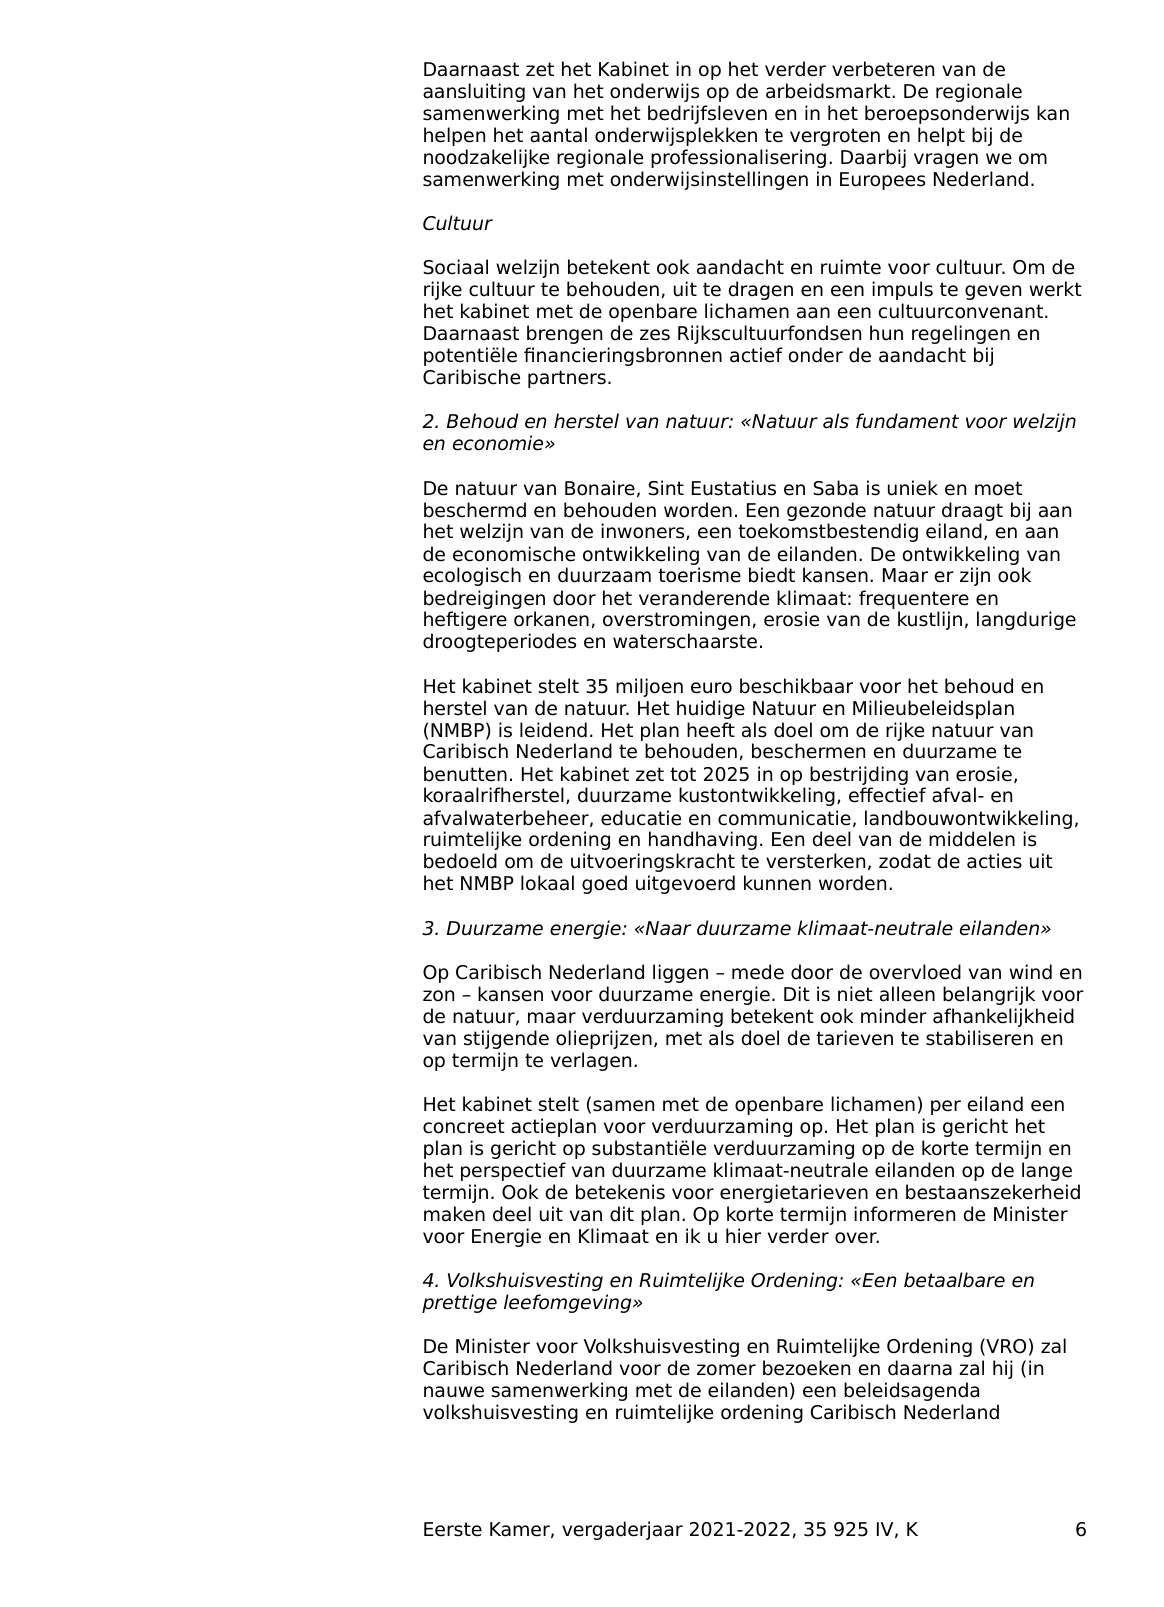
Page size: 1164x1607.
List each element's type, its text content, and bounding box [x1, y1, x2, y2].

text Het kabinet stelt (samen met de openbare lichamen) per eiland een concreet actieplan voor verduurzaming op. Het plan is gericht het plan is gericht op substantiële verduurzaming op de korte termijn en het perspectief van duurzame klimaat-neutrale eilanden op de lange termijn. Ook de betekenis voor energietarieven en bestaanszekerheid maken deel uit van dit plan. Op korte termijn informeren de Minister voor Energie en Klimaat en ik u hier verder over. [422, 1094, 1087, 1248]
subtitle 3. Duurzame energie: «Naar duurzame klimaat-neutrale eilanden» [422, 917, 1087, 939]
subtitle 4. Volkshuisvesting en Ruimtelijke Ordening: «Een betaalbare en prettige leefomgeving» [422, 1270, 1087, 1314]
subtitle Cultuur [422, 213, 1087, 235]
text Daarnaast zet het Kabinet in op het verder verbeteren van de aansluiting van het onderwijs op de arbeidsmarkt. De regionale samenwerking met het bedrijfsleven en in het beroepsonderwijs kan helpen het aantal onderwijsplekken te vergroten en helpt bij de noodzakelijke regionale professionalisering. Daarbij vragen we om samenwerking met onderwijsinstellingen in Europees Nederland. [422, 59, 1087, 191]
text De natuur van Bonaire, Sint Eustatius en Saba is uniek en moet beschermd en behouden worden. Een gezonde natuur draagt bij aan het welzijn van de inwoners, een toekomstbestendig eiland, en aan de economische ontwikkeling van de eilanden. De ontwikkeling van ecologisch en duurzaam toerisme biedt kansen. Maar er zijn ook bedreigingen door het veranderende klimaat: frequentere en heftigere orkanen, overstromingen, erosie van de kustlijn, langdurige droogteperiodes en waterschaarste. [422, 477, 1087, 653]
subtitle 2. Behoud en herstel van natuur: «Natuur als fundament voor welzijn en economie» [422, 411, 1087, 455]
text De Minister voor Volkshuisvesting en Ruimtelijke Ordening (VRO) zal Caribisch Nederland voor de zomer bezoeken en daarna zal hij (in nauwe samenwerking met de eilanden) een beleidsagenda volkshuisvesting en ruimtelijke ordening Caribisch Nederland [422, 1336, 1087, 1424]
text Het kabinet stelt 35 miljoen euro beschikbaar voor het behoud en herstel van de natuur. Het huidige Natuur en Milieubeleidsplan (NMBP) is leidend. Het plan heeft als doel om de rijke natuur van Caribisch Nederland te behouden, beschermen en duurzame te benutten. Het kabinet zet tot 2025 in op bestrijding van erosie, koraalrifherstel, duurzame kustontwikkeling, effectief afval- en afvalwaterbeheer, educatie en communicatie, landbouwontwikkeling, ruimtelijke ordening en handhaving. Een deel van de middelen is bedoeld om de uitvoeringskracht te versterken, zodat de acties uit het NMBP lokaal goed uitgevoerd kunnen worden. [422, 676, 1087, 895]
text Op Caribisch Nederland liggen – mede door de overvloed van wind en zon – kansen voor duurzame energie. Dit is niet alleen belangrijk voor de natuur, maar verduurzaming betekent ook minder afhankelijkheid van stijgende olieprijzen, met als doel de tarieven te stabiliseren en op termijn te verlagen. [422, 962, 1087, 1072]
text Sociaal welzijn betekent ook aandacht en ruimte voor cultuur. Om de rijke cultuur te behouden, uit te dragen en een impuls te geven werkt het kabinet met de openbare lichamen aan een cultuurconvenant. Daarnaast brengen de zes Rijkscultuurfondsen hun regelingen en potentiële financieringsbronnen actief onder de aandacht bij Caribische partners. [422, 257, 1087, 389]
